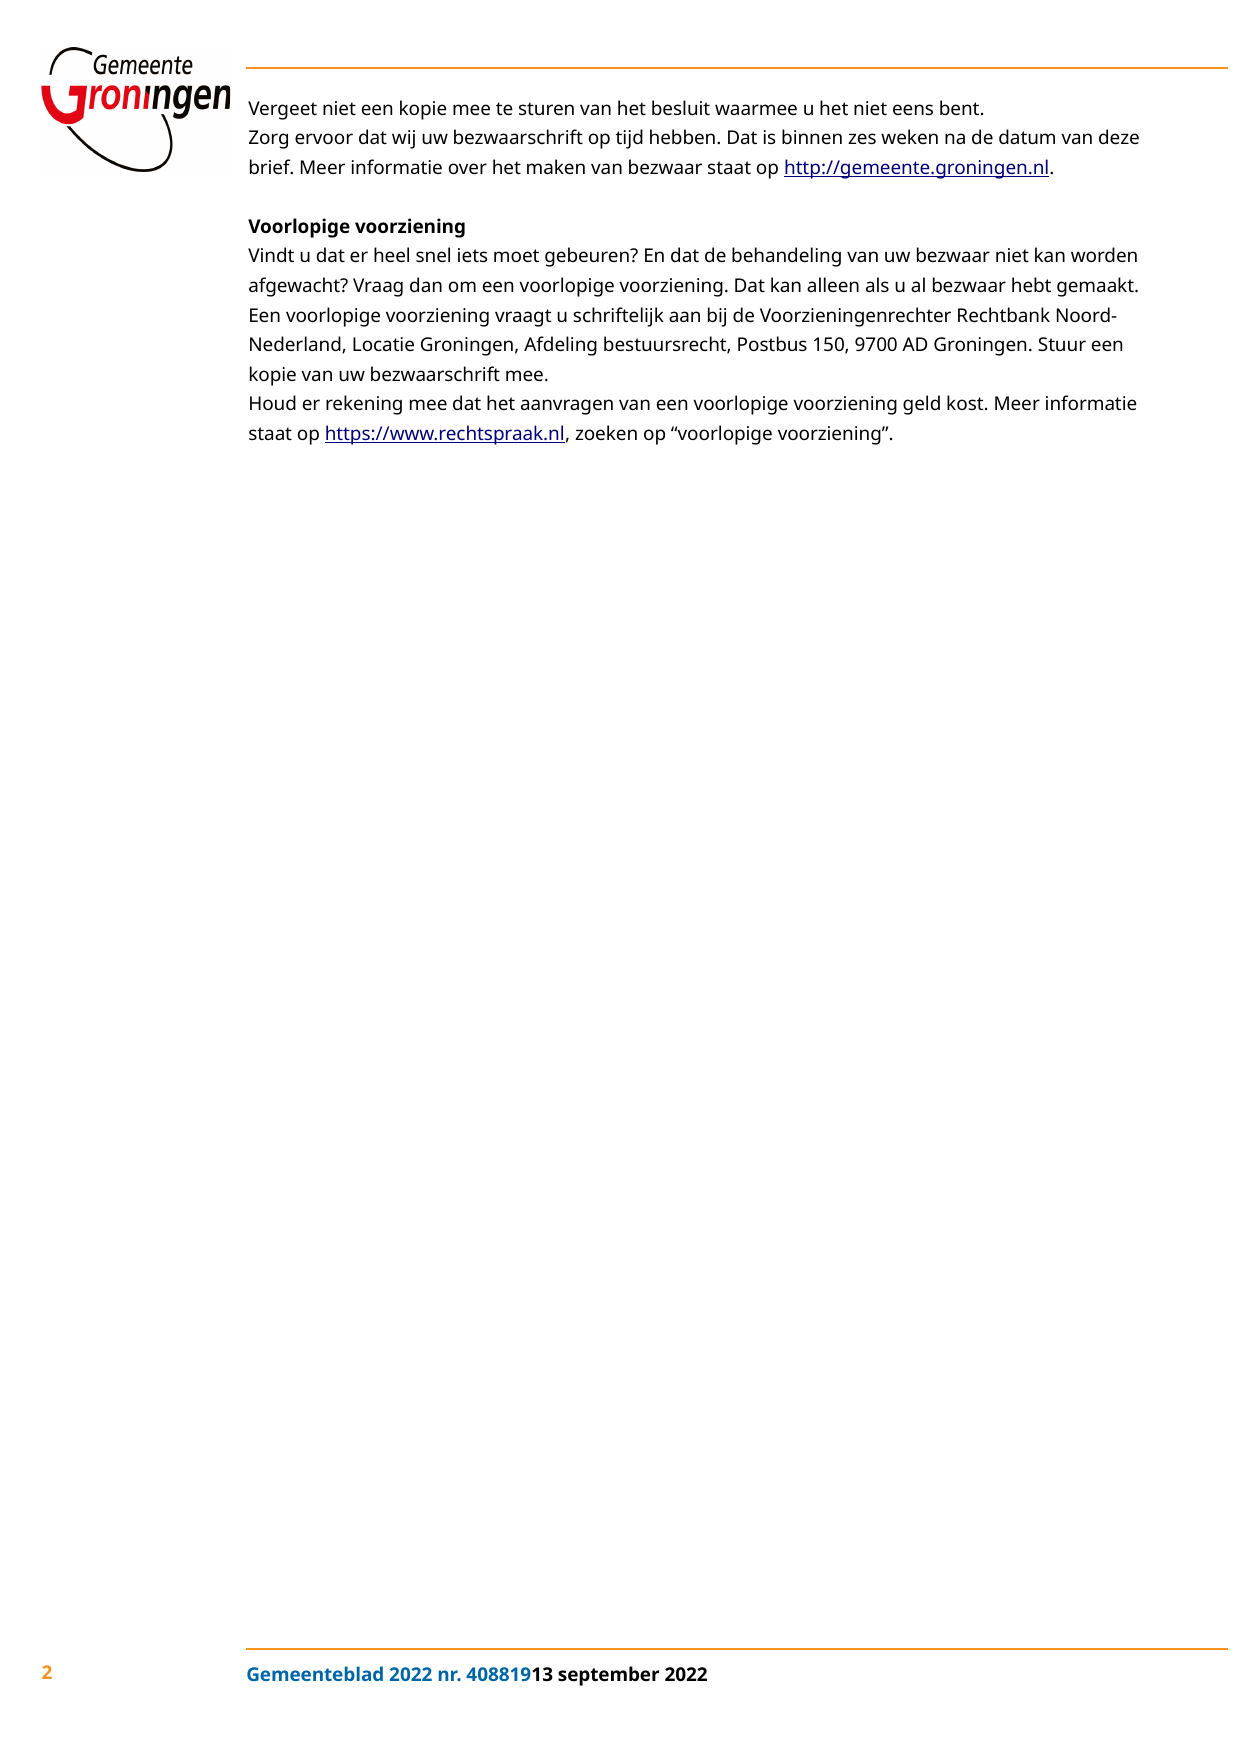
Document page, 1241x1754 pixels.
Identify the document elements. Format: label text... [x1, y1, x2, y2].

text Vindt u dat er heel snel iets moet gebeuren? En dat de behandeling van uw bezwaar niet kan worden afgewacht? Vraag dan om een voorlopige voorziening. Dat kan alleen als u al bezwaar hebt gemaakt. Een voorlopige voorziening vraagt u schriftelijk aan bij de Voorzieningenrechter Rechtbank Noord-Nederland, Locatie Groningen, Afdeling bestuursrecht, Postbus 150, 9700 AD Groningen. Stuur een kopie van uw bezwaarschrift mee. [248, 243, 1152, 387]
picture [41, 47, 231, 172]
text Houd er rekening mee dat het aanvragen van een voorlopige voorziening geld kost. Meer informatie staat op https://www.rechtspraak.nl, zoeken op “voorlopige voorziening”. [248, 391, 1152, 446]
text Vergeet niet een kopie mee te sturen van het besluit waarmee u het niet eens bent. [248, 95, 1152, 121]
text Zorg ervoor dat wij uw bezwaarschrift op tijd hebben. Dat is binnen zes weken na de datum van deze brief. Meer informatie over het maken van bezwaar staat op http://gemeente.groningen.nl. [248, 124, 1152, 180]
text Voorlopige voorziening [248, 213, 1152, 239]
